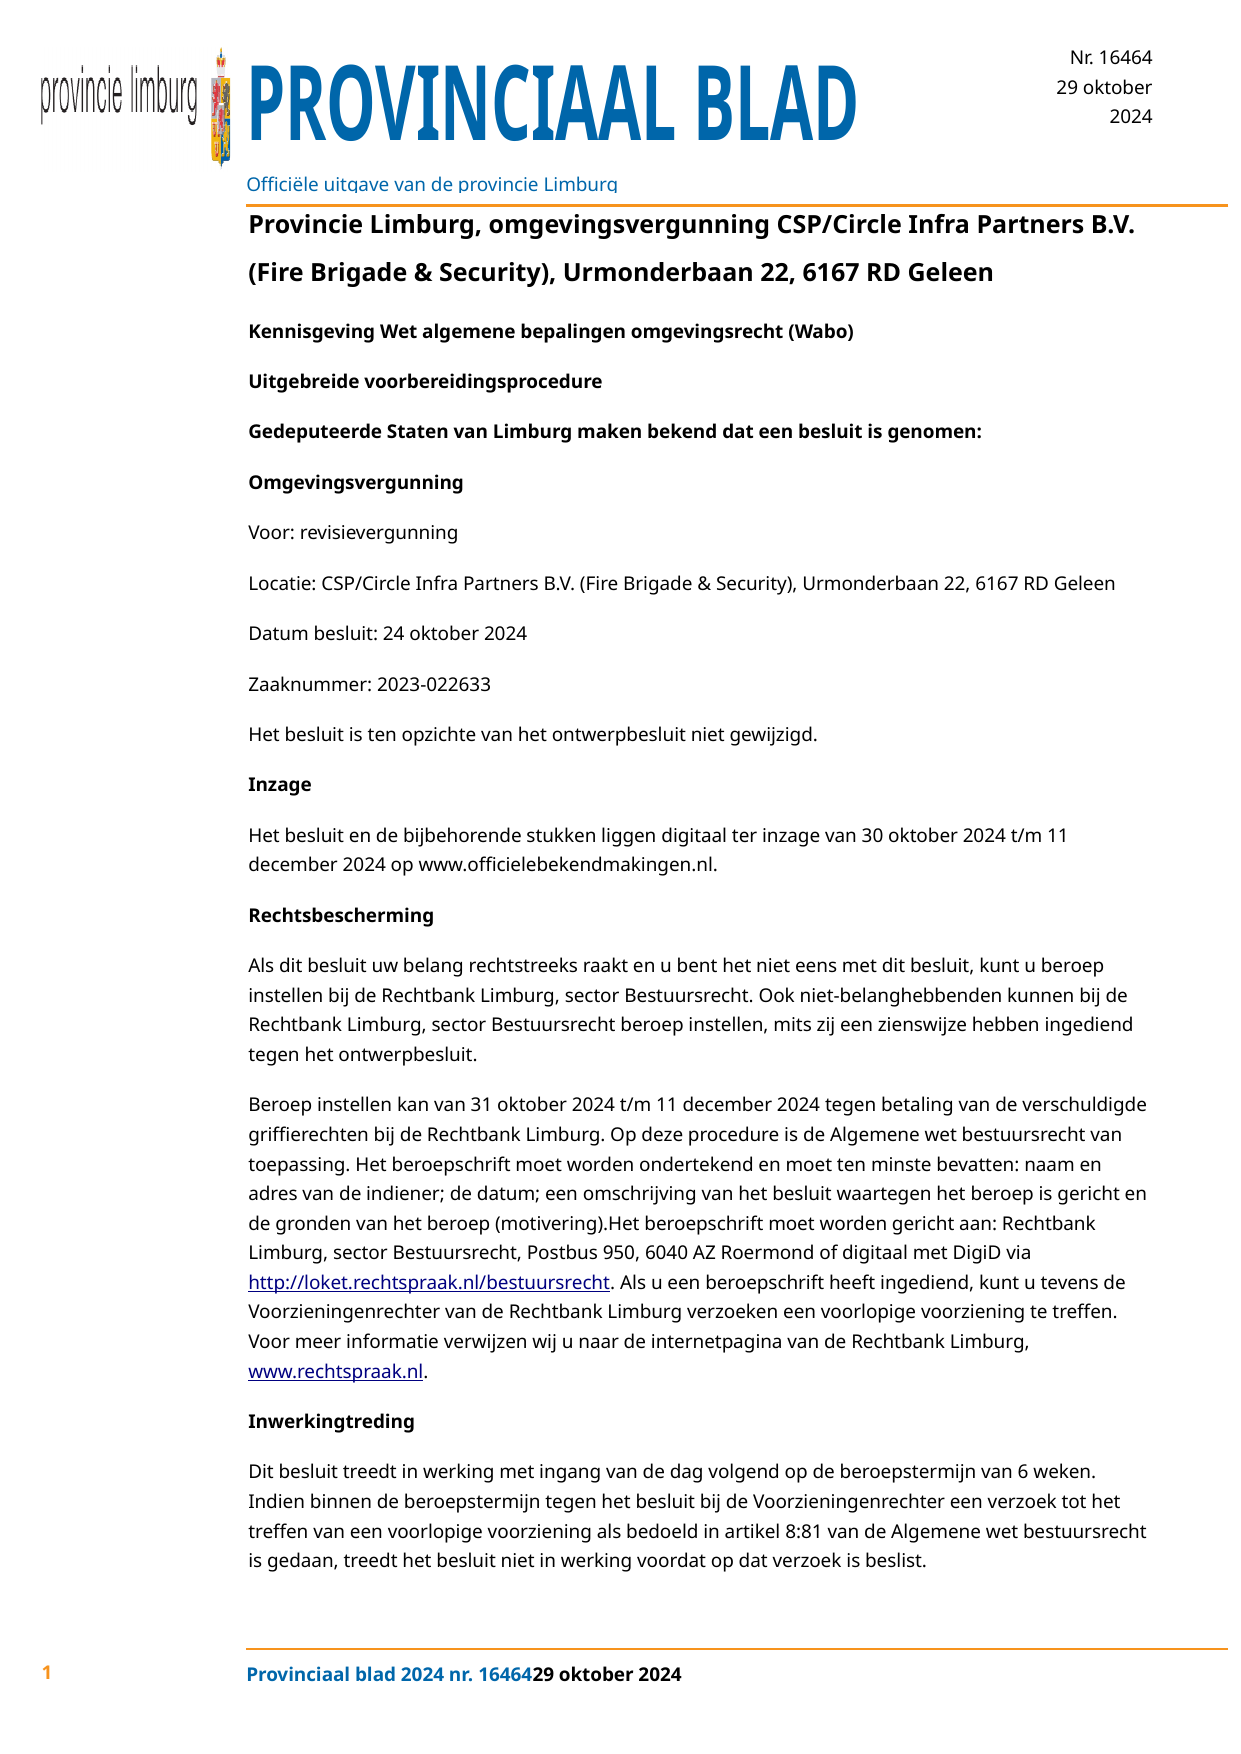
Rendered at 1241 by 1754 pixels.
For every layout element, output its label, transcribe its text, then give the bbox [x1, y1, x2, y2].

picture [41, 47, 231, 172]
text Locatie: CSP/Circle Infra Partners B.V. (Fire Brigade & Security), Urmonderbaan 22, 6167 RD Geleen [248, 570, 1152, 596]
text Inwerkingtreding [248, 1408, 1152, 1434]
text Beroep instellen kan van 31 oktober 2024 t/m 11 december 2024 tegen betaling van de verschuldigde griffierechten bij de Rechtbank Limburg. Op deze procedure is de Algemene wet bestuursrecht van toepassing. Het beroepschrift moet worden ondertekend en moet ten minste bevatten: naam en adres van de indiener; de datum; een omschrijving van het besluit waartegen het beroep is gericht en de gronden van het beroep (motivering).Het beroepschrift moet worden gericht aan: Rechtbank Limburg, sector Bestuursrecht, Postbus 950, 6040 AZ Roermond of digitaal met DigiD via http://loket.rechtspraak.nl/bestuursrecht. Als u een beroepschrift heeft ingediend, kunt u tevens de Voorzieningenrechter van de Rechtbank Limburg verzoeken een voorlopige voorziening te treffen. Voor meer informatie verwijzen wij u naar de internetpagina van de Rechtbank Limburg, www.rechtspraak.nl. [248, 1092, 1152, 1384]
text Provincie Limburg, omgevingsvergunning CSP/Circle Infra Partners B.V. (Fire Brigade & Security), Urmonderbaan 22, 6167 RD Geleen [248, 207, 1152, 288]
text Voor: revisievergunning [248, 519, 1152, 545]
text Gedeputeerde Staten van Limburg maken bekend dat een besluit is genomen: [248, 419, 1152, 444]
text Dit besluit treedt in werking met ingang van de dag volgend op de beroepstermijn van 6 weken. Indien binnen de beroepstermijn tegen het besluit bij de Voorzieningenrechter een verzoek tot het treffen van een voorlopige voorziening als bedoeld in artikel 8:81 van de Algemene wet bestuursrecht is gedaan, treedt het besluit niet in werking voordat op dat verzoek is beslist. [248, 1459, 1152, 1573]
text Datum besluit: 24 oktober 2024 [248, 620, 1152, 646]
text Uitgebreide voorbereidingsprocedure [248, 368, 1152, 394]
text Het besluit is ten opzichte van het ontwerpbesluit niet gewijzigd. [248, 721, 1152, 747]
text Het besluit en de bijbehorende stukken liggen digitaal ter inzage van 30 oktober 2024 t/m 11 december 2024 op www.officielebekendmakingen.nl. [248, 822, 1152, 877]
text Kennisgeving Wet algemene bepalingen omgevingsrecht (Wabo) [248, 318, 1152, 344]
text Als dit besluit uw belang rechtstreeks raakt en u bent het niet eens met dit besluit, kunt u beroep instellen bij de Rechtbank Limburg, sector Bestuursrecht. Ook niet-belanghebbenden kunnen bij de Rechtbank Limburg, sector Bestuursrecht beroep instellen, mits zij een zienswijze hebben ingediend tegen het ontwerpbesluit. [248, 952, 1152, 1067]
text Omgevingsvergunning [248, 469, 1152, 495]
text Zaaknummer: 2023-022633 [248, 671, 1152, 697]
text Inzage [248, 772, 1152, 797]
text Rechtsbescherming [248, 902, 1152, 928]
